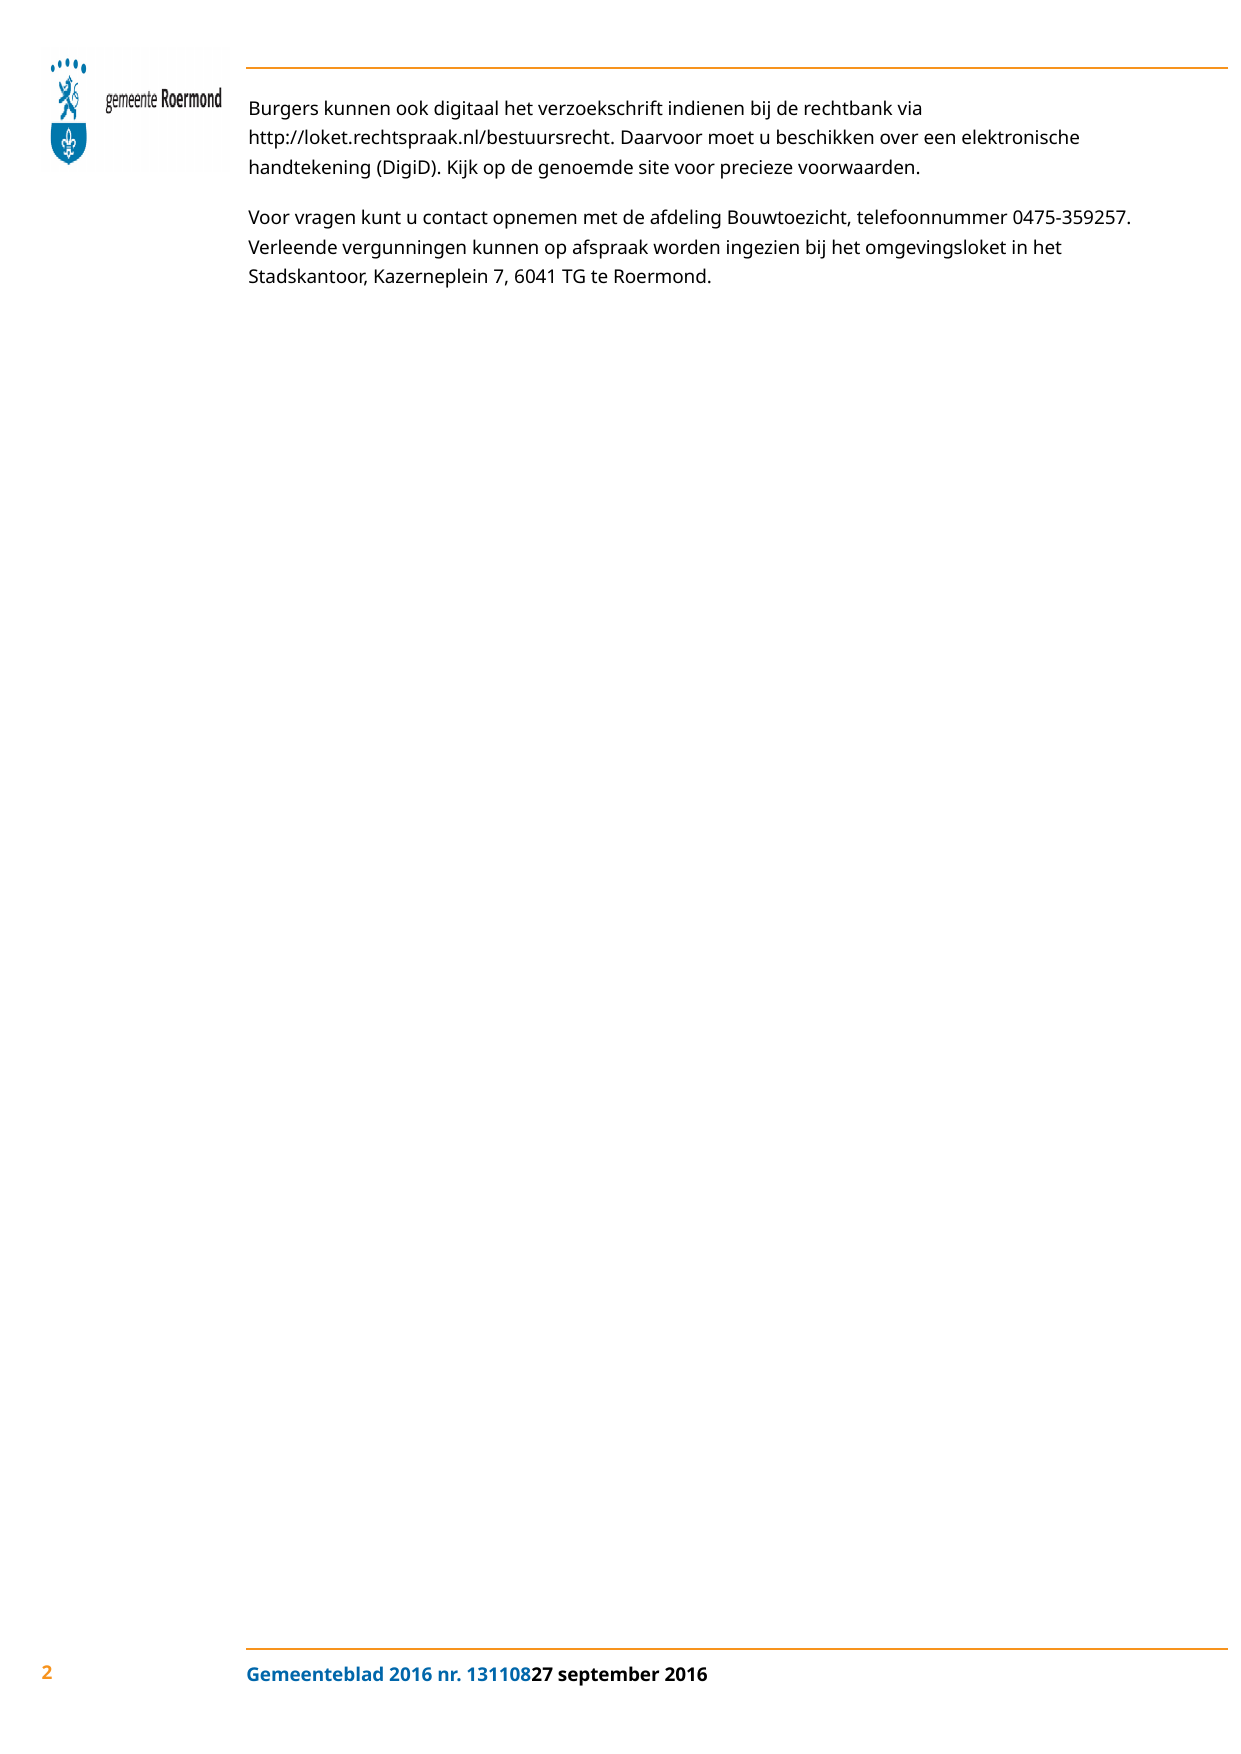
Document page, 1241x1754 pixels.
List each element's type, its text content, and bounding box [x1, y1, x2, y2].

picture [41, 47, 231, 172]
text Burgers kunnen ook digitaal het verzoekschrift indienen bij de rechtbank via http://loket.rechtspraak.nl/bestuursrecht. Daarvoor moet u beschikken over een elektronische handtekening (DigiD). Kijk op de genoemde site voor precieze voorwaarden. [248, 95, 1152, 180]
text Voor vragen kunt u contact opnemen met de afdeling Bouwtoezicht, telefoonnummer 0475-359257. Verleende vergunningen kunnen op afspraak worden ingezien bij het omgevingsloket in het Stadskantoor, Kazerneplein 7, 6041 TG te Roermond. [248, 204, 1152, 289]
